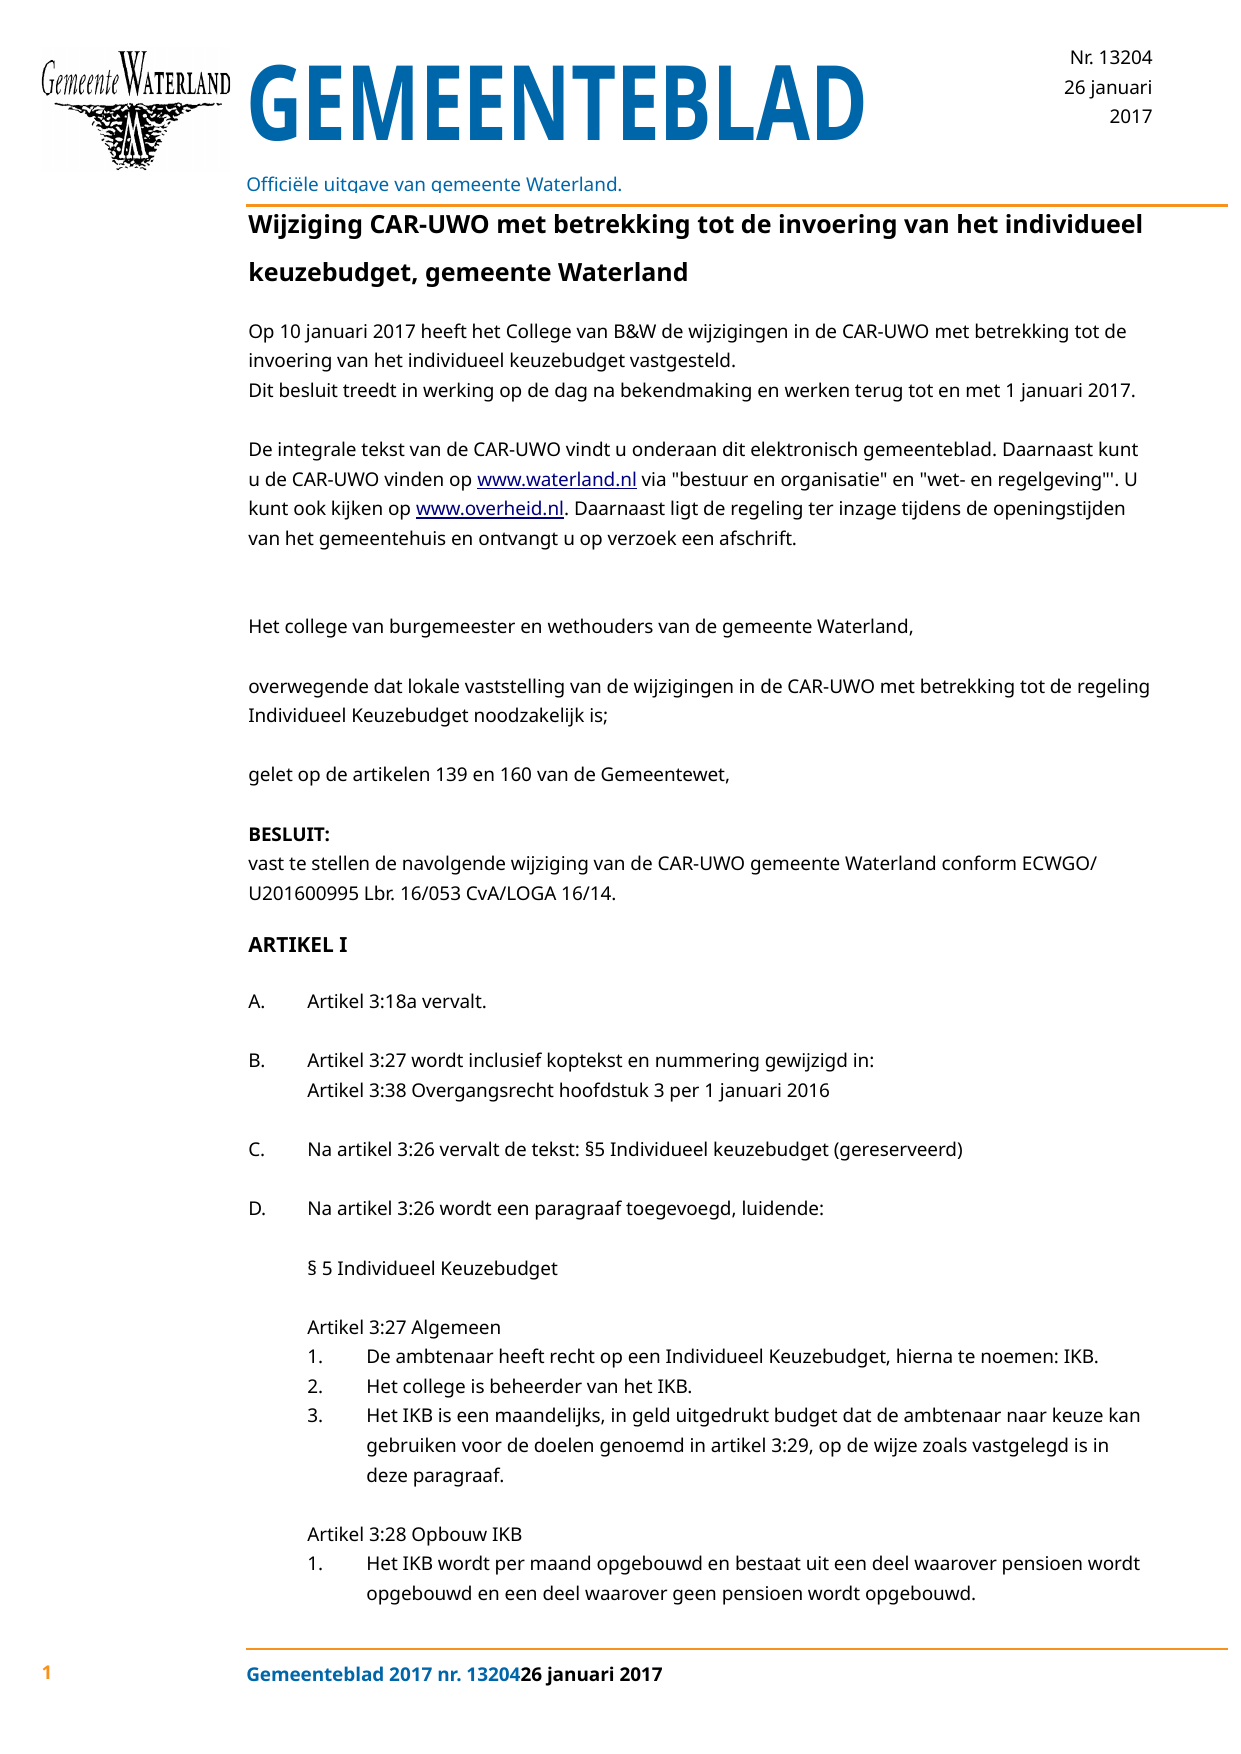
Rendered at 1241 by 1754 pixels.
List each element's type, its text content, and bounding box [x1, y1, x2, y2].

list Het IKB is een maandelijks, in geld uitgedrukt budget dat de ambtenaar naar keuze kan gebruiken voor de doelen genoemd in artikel 3:29, op de wijze zoals vastgelegd is in deze paragraaf. [307, 1403, 1152, 1487]
list Artikel 3:27 Algemeen [248, 1314, 1152, 1339]
picture [41, 47, 231, 172]
list Artikel 3:28 Opbouw IKB [248, 1521, 1152, 1547]
list Het IKB wordt per maand opgebouwd en bestaat uit een deel waarover pensioen wordt opgebouwd en een deel waarover geen pensioen wordt opgebouwd. [307, 1551, 1152, 1606]
list Na artikel 3:26 wordt een paragraaf toegevoegd, luidende: [248, 1196, 1152, 1221]
list De ambtenaar heeft recht op een Individueel Keuzebudget, hierna te noemen: IKB. [307, 1343, 1152, 1369]
list Artikel 3:38 Overgangsrecht hoofdstuk 3 per 1 januari 2016 [248, 1077, 1152, 1103]
text vast te stellen de navolgende wijziging van de CAR-UWO gemeente Waterland conform ECWGO/ U201600995 Lbr. 16/053 CvA/LOGA 16/14. [248, 850, 1152, 906]
list Artikel 3:27 wordt inclusief koptekst en nummering gewijzigd in: [248, 1048, 1152, 1073]
text Dit besluit treedt in werking op de dag na bekendmaking en werken terug tot en met 1 januari 2017. [248, 377, 1152, 403]
list Artikel 3:18a vervalt. [248, 988, 1152, 1014]
text Wijziging CAR-UWO met betrekking tot de invoering van het individueel keuzebudget, gemeente Waterland [248, 207, 1152, 288]
text De integrale tekst van de CAR-UWO vindt u onderaan dit elektronisch gemeenteblad. Daarnaast kunt u de CAR-UWO vinden op www.waterland.nl via "bestuur en organisatie" en "wet- en regelgeving"'. U kunt ook kijken op www.overheid.nl. Daarnaast ligt de regeling ter inzage tijdens de openingstijden van het gemeentehuis en ontvangt u op verzoek een afschrift. [248, 436, 1152, 551]
list § 5 Individueel Keuzebudget [248, 1255, 1152, 1280]
text gelet op de artikelen 139 en 160 van de Gemeentewet, [248, 762, 1152, 787]
text BESLUIT: [248, 821, 1152, 847]
text overwegende dat lokale vaststelling van de wijzigingen in de CAR-UWO met betrekking tot de regeling Individueel Keuzebudget noodzakelijk is; [248, 673, 1152, 728]
text Op 10 januari 2017 heeft het College van B&W de wijzigingen in de CAR-UWO met betrekking tot de invoering van het individueel keuzebudget vastgesteld. [248, 318, 1152, 373]
text ARTIKEL I [248, 930, 1152, 959]
text Het college van burgemeester en wethouders van de gemeente Waterland, [248, 614, 1152, 639]
list Het college is beheerder van het IKB. [307, 1373, 1152, 1399]
list Na artikel 3:26 vervalt de tekst: §5 Individueel keuzebudget (gereserveerd) [248, 1136, 1152, 1162]
